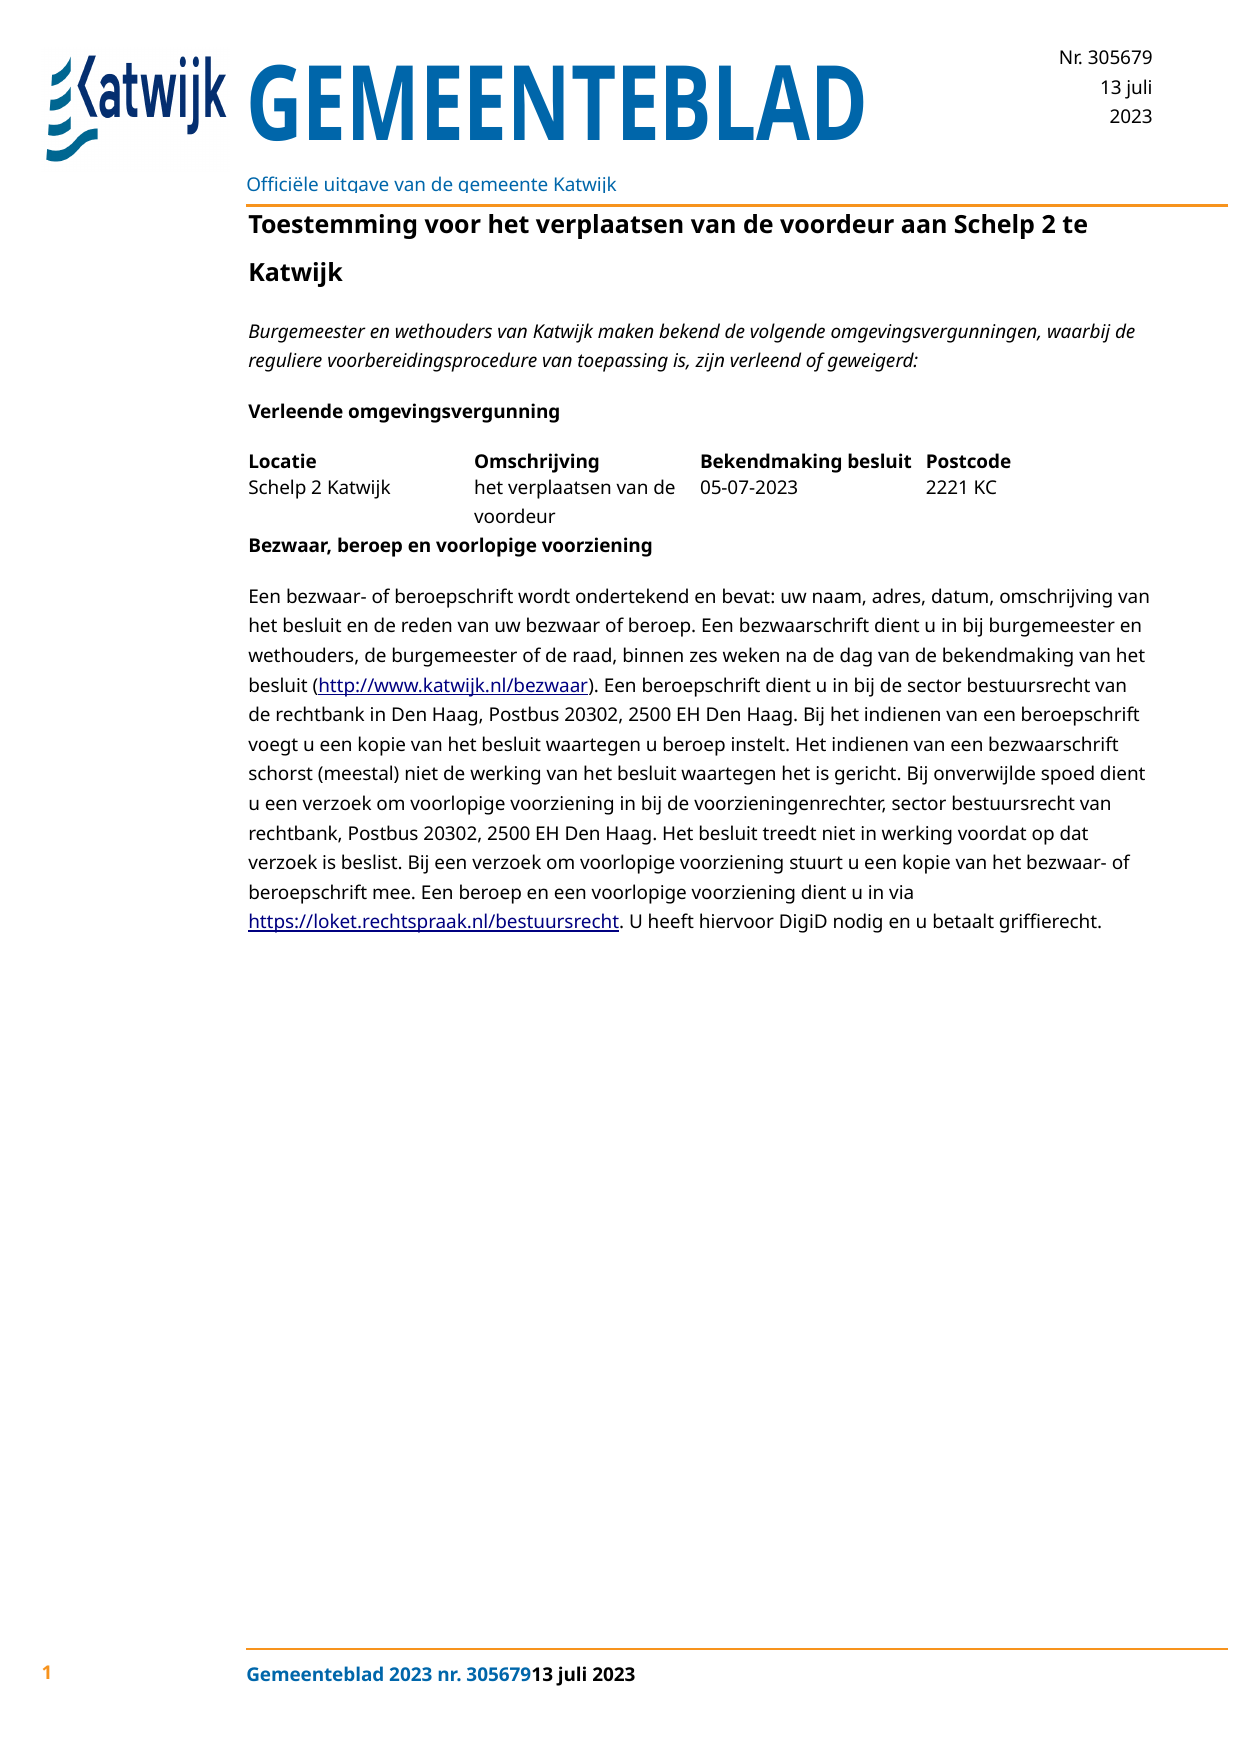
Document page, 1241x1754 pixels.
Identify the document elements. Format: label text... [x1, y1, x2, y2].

table_cell 05-07-2023 [700, 474, 926, 529]
picture [41, 47, 231, 172]
text Een bezwaar- of beroepschrift wordt ondertekend en bevat: uw naam, adres, datum, omschrijving van het besluit en de reden van uw bezwaar of beroep. Een bezwaarschrift dient u in bij burgemeester en wethouders, de burgemeester of de raad, binnen zes weken na de dag van de bekendmaking van het besluit (http://www.katwijk.nl/bezwaar). Een beroepschrift dient u in bij de sector bestuursrecht van de rechtbank in Den Haag, Postbus 20302, 2500 EH Den Haag. Bij het indienen van een beroepschrift voegt u een kopie van het besluit waartegen u beroep instelt. Het indienen van een bezwaarschrift schorst (meestal) niet de werking van het besluit waartegen het is gericht. Bij onverwijlde spoed dient u een verzoek om voorlopige voorziening in bij de voorzieningenrechter, sector bestuursrecht van rechtbank, Postbus 20302, 2500 EH Den Haag. Het besluit treedt niet in werking voordat op dat verzoek is beslist. Bij een verzoek om voorlopige voorziening stuurt u een kopie van het bezwaar- of beroepschrift mee. Een beroep en een voorlopige voorziening dient u in via https://loket.rechtspraak.nl/bestuursrecht. U heeft hiervoor DigiD nodig en u betaalt griffierecht. [248, 583, 1152, 934]
table_cell 2221 KC [926, 474, 1152, 529]
text Burgemeester en wethouders van Katwijk maken bekend de volgende omgevingsvergunningen, waarbij de reguliere voorbereidingsprocedure van toepassing is, zijn verleend of geweigerd: [248, 318, 1152, 373]
table_cell het verplaatsen van de voordeur [474, 474, 700, 529]
table_header Bekendmaking besluit [700, 449, 926, 474]
table_header Omschrijving [474, 449, 700, 474]
table_cell Schelp 2 Katwijk [248, 474, 474, 529]
table_header Postcode [926, 449, 1152, 474]
text Verleende omgevingsvergunning [248, 398, 1152, 424]
text Bezwaar, beroep en voorlopige voorziening [248, 533, 1152, 558]
text Toestemming voor het verplaatsen van de voordeur aan Schelp 2 te Katwijk [248, 207, 1152, 288]
table_header Locatie [248, 449, 474, 474]
